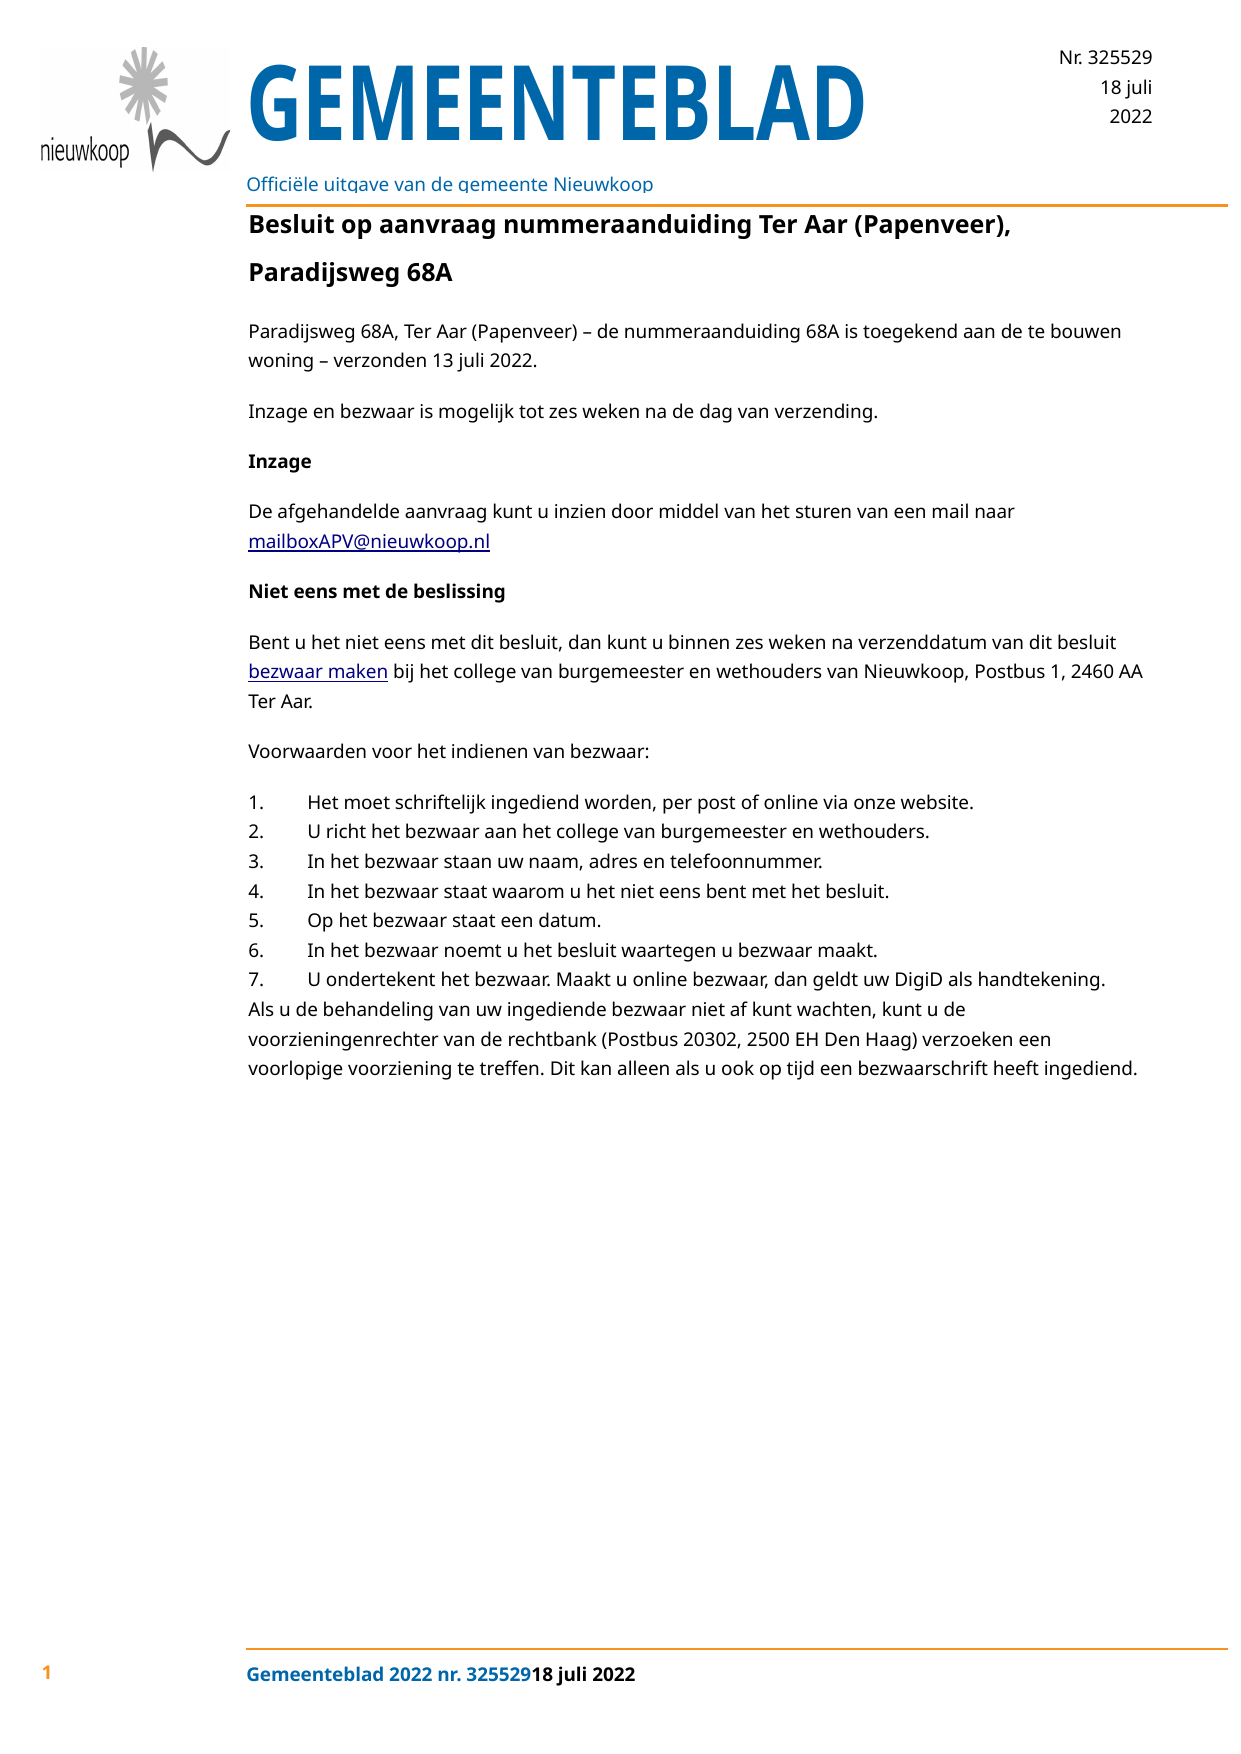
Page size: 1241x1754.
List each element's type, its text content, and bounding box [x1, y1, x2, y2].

list In het bezwaar staan uw naam, adres en telefoonnummer. [248, 848, 1152, 874]
list U ondertekent het bezwaar. Maakt u online bezwaar, dan geldt uw DigiD als handtekening. [248, 967, 1152, 992]
picture [41, 47, 231, 172]
list Het moet schriftelijk ingediend worden, per post of online via onze website. [248, 789, 1152, 815]
list In het bezwaar staat waarom u het niet eens bent met het besluit. [248, 878, 1152, 904]
text Bent u het niet eens met dit besluit, dan kunt u binnen zes weken na verzenddatum van dit besluit bezwaar maken bij het college van burgemeester en wethouders van Nieuwkoop, Postbus 1, 2460 AA Ter Aar. [248, 629, 1152, 714]
list In het bezwaar noemt u het besluit waartegen u bezwaar maakt. [248, 937, 1152, 963]
text Als u de behandeling van uw ingediende bezwaar niet af kunt wachten, kunt u de voorzieningenrechter van de rechtbank (Postbus 20302, 2500 EH Den Haag) verzoeken een voorlopige voorziening te treffen. Dit kan alleen als u ook op tijd een bezwaarschrift heeft ingediend. [248, 996, 1152, 1081]
text Besluit op aanvraag nummeraanduiding Ter Aar (Papenveer), Paradijsweg 68A [248, 207, 1152, 288]
text Paradijsweg 68A, Ter Aar (Papenveer) – de nummeraanduiding 68A is toegekend aan de te bouwen woning – verzonden 13 juli 2022. [248, 318, 1152, 373]
text Voorwaarden voor het indienen van bezwaar: [248, 739, 1152, 764]
text De afgehandelde aanvraag kunt u inzien door middel van het sturen van een mail naar mailboxAPV@nieuwkoop.nl [248, 499, 1152, 554]
list Op het bezwaar staat een datum. [248, 907, 1152, 933]
text Inzage en bezwaar is mogelijk tot zes weken na de dag van verzending. [248, 398, 1152, 424]
text Inzage [248, 448, 1152, 474]
list U richt het bezwaar aan het college van burgemeester en wethouders. [248, 819, 1152, 844]
text Niet eens met de beslissing [248, 579, 1152, 604]
